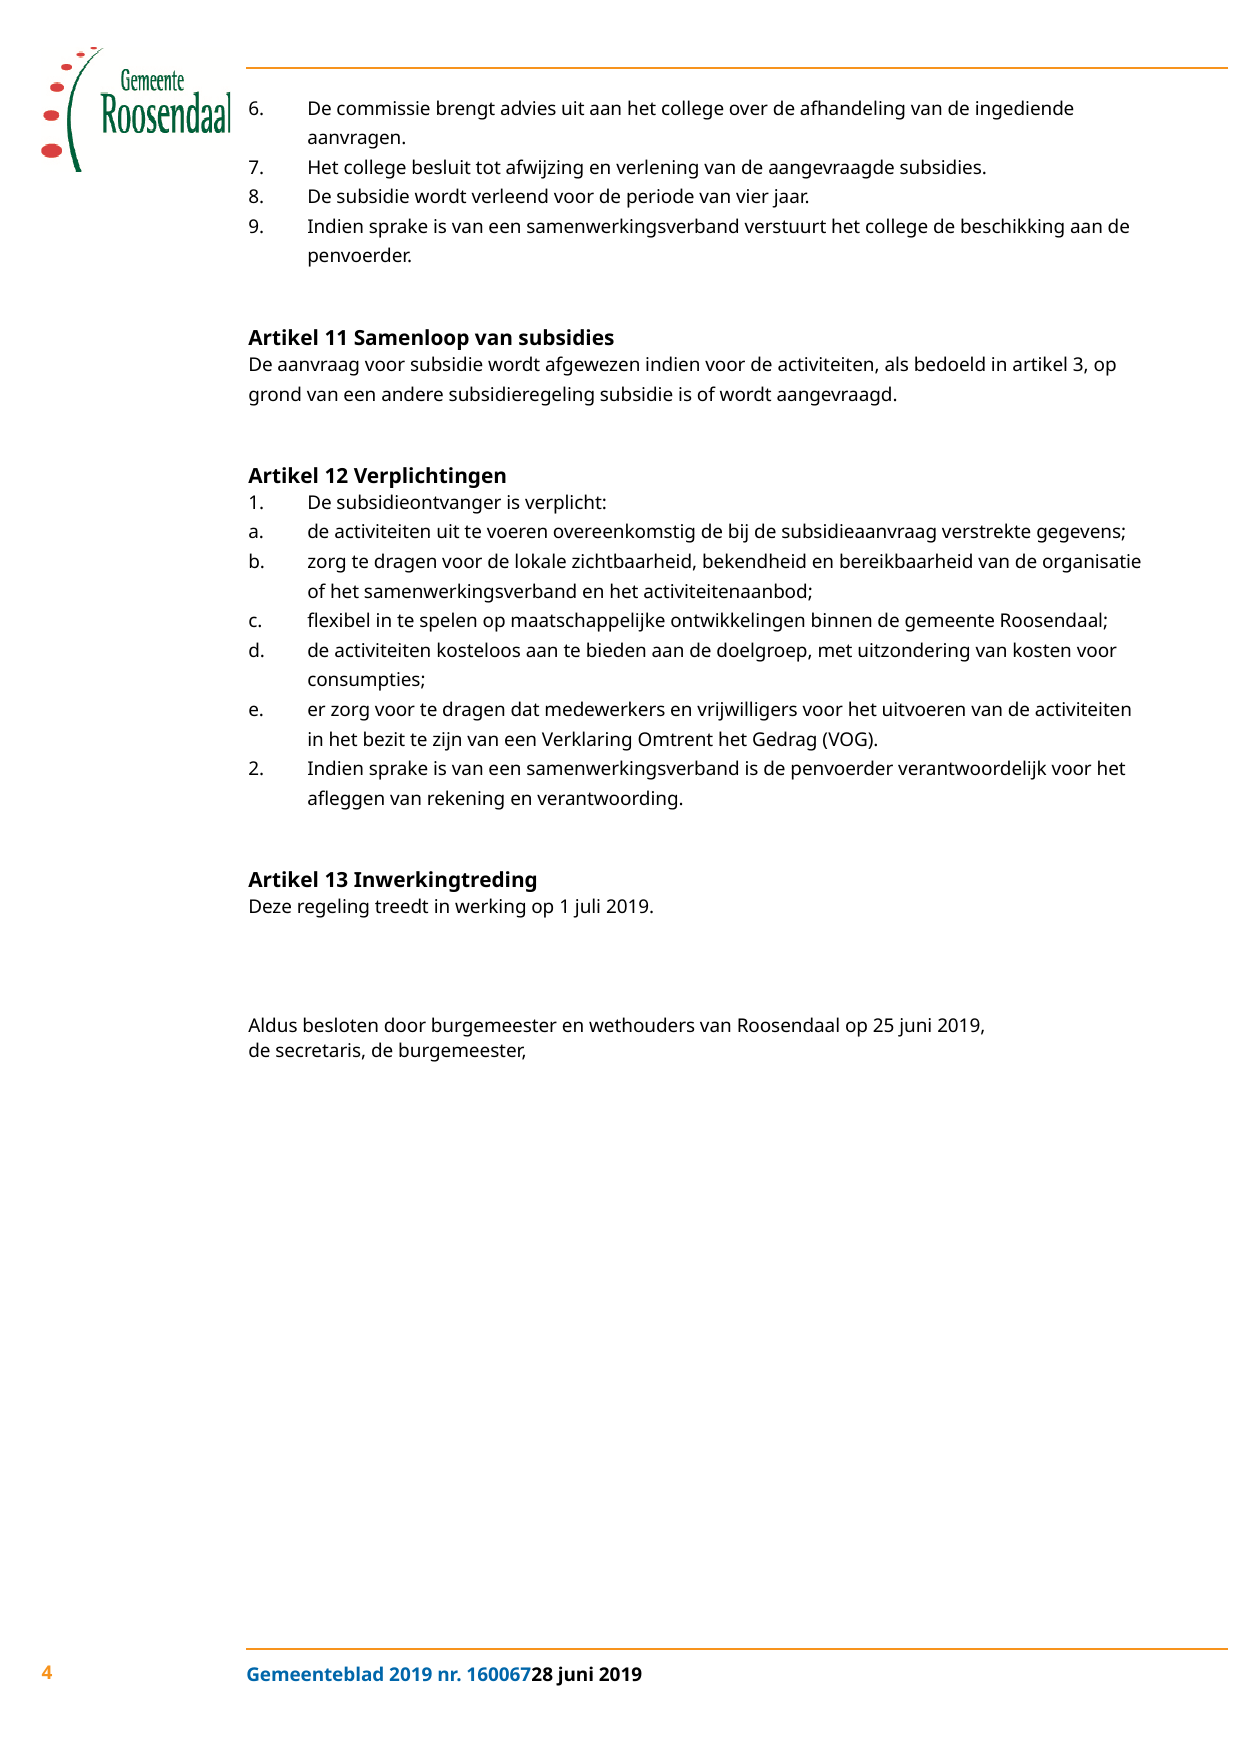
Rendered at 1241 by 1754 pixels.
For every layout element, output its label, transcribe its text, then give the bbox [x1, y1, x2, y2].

list Indien sprake is van een samenwerkingsverband verstuurt het college de beschikking aan de penvoerder. [248, 213, 1152, 268]
text De aanvraag voor subsidie wordt afgewezen indien voor de activiteiten, als bedoeld in artikel 3, op grond van een andere subsidieregeling subsidie is of wordt aangevraagd. [248, 351, 1152, 406]
list de activiteiten uit te voeren overeenkomstig de bij de subsidieaanvraag verstrekte gegevens; [248, 519, 1152, 544]
text de secretaris, de burgemeester, [248, 1037, 1152, 1063]
text Deze regeling treedt in werking op 1 juli 2019. [248, 893, 1152, 919]
list De subsidie wordt verleend voor de periode van vier jaar. [248, 183, 1152, 209]
list de activiteiten kosteloos aan te bieden aan de doelgroep, met uitzondering van kosten voor consumpties; [248, 637, 1152, 692]
list Indien sprake is van een samenwerkingsverband is de penvoerder verantwoordelijk voor het afleggen van rekening en verantwoording. [248, 755, 1152, 811]
text Artikel 12 Verplichtingen [248, 461, 1152, 489]
text Artikel 11 Samenloop van subsidies [248, 323, 1152, 351]
picture [41, 47, 231, 172]
text Artikel 13 Inwerkingtreding [248, 865, 1152, 893]
list De subsidieontvanger is verplicht: [248, 489, 1152, 515]
list er zorg voor te dragen dat medewerkers en vrijwilligers voor het uitvoeren van de activiteiten in het bezit te zijn van een Verklaring Omtrent het Gedrag (VOG). [248, 696, 1152, 752]
list Het college besluit tot afwijzing en verlening van de aangevraagde subsidies. [248, 154, 1152, 180]
text Aldus besloten door burgemeester en wethouders van Roosendaal op 25 juni 2019, [248, 1012, 1152, 1037]
list flexibel in te spelen op maatschappelijke ontwikkelingen binnen de gemeente Roosendaal; [248, 607, 1152, 633]
list zorg te dragen voor de lokale zichtbaarheid, bekendheid en bereikbaarheid van de organisatie of het samenwerkingsverband en het activiteitenaanbod; [248, 548, 1152, 604]
list De commissie brengt advies uit aan het college over de afhandeling van de ingediende aanvragen. [248, 95, 1152, 150]
